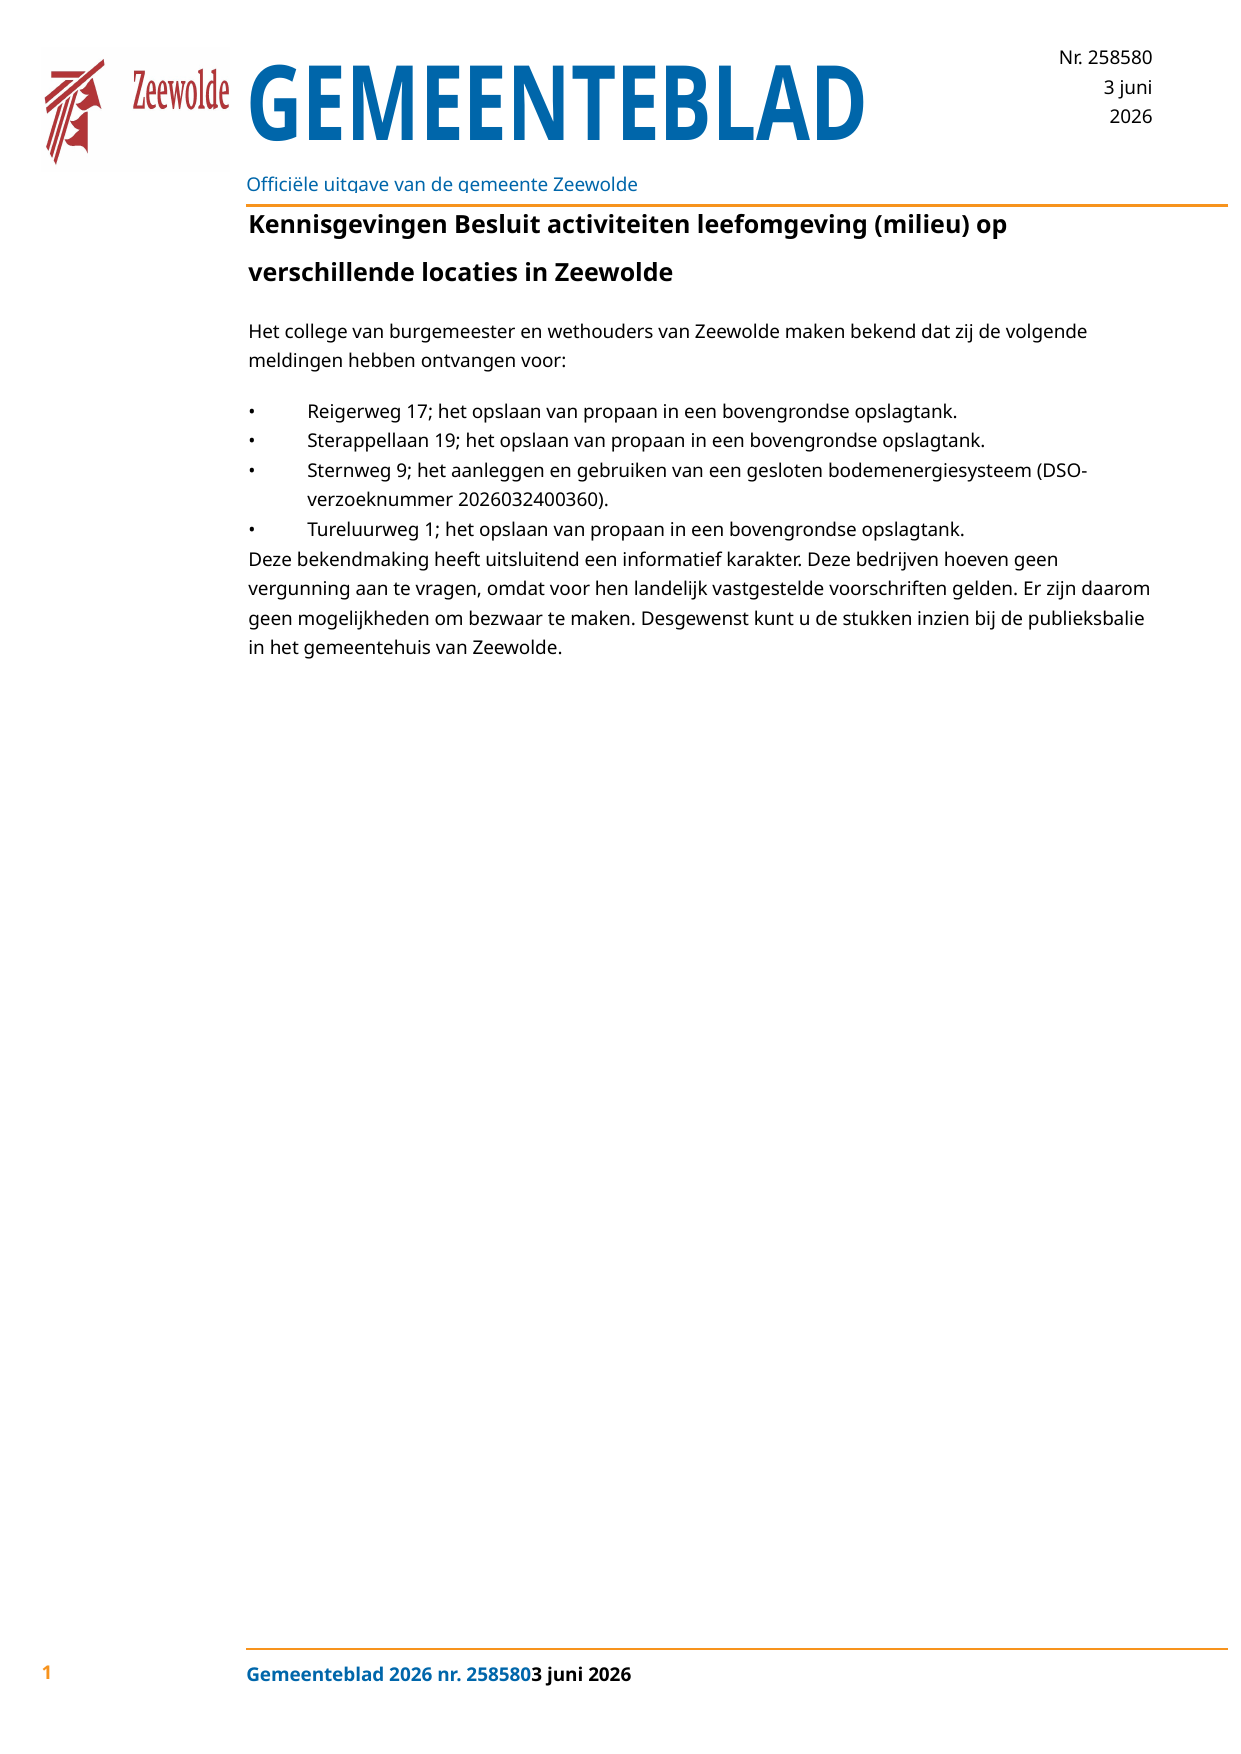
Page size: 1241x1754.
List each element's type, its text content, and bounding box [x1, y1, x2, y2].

text Kennisgevingen Besluit activiteiten leefomgeving (milieu) op verschillende locaties in Zeewolde [248, 207, 1152, 288]
list Reigerweg 17; het opslaan van propaan in een bovengrondse opslagtank. [248, 398, 1152, 424]
list Sternweg 9; het aanleggen en gebruiken van een gesloten bodemenergiesysteem (DSO-verzoeknummer 2026032400360). [248, 457, 1152, 512]
text Deze bekendmaking heeft uitsluitend een informatief karakter. Deze bedrijven hoeven geen vergunning aan te vragen, omdat voor hen landelijk vastgestelde voorschriften gelden. Er zijn daarom geen mogelijkheden om bezwaar te maken. Desgewenst kunt u de stukken inzien bij de publieksbalie in het gemeentehuis van Zeewolde. [248, 546, 1152, 660]
text Het college van burgemeester en wethouders van Zeewolde maken bekend dat zij de volgende meldingen hebben ontvangen voor: [248, 318, 1152, 373]
picture [41, 47, 231, 172]
list Tureluurweg 1; het opslaan van propaan in een bovengrondse opslagtank. [248, 516, 1152, 542]
list Sterappellaan 19; het opslaan van propaan in een bovengrondse opslagtank. [248, 427, 1152, 453]
